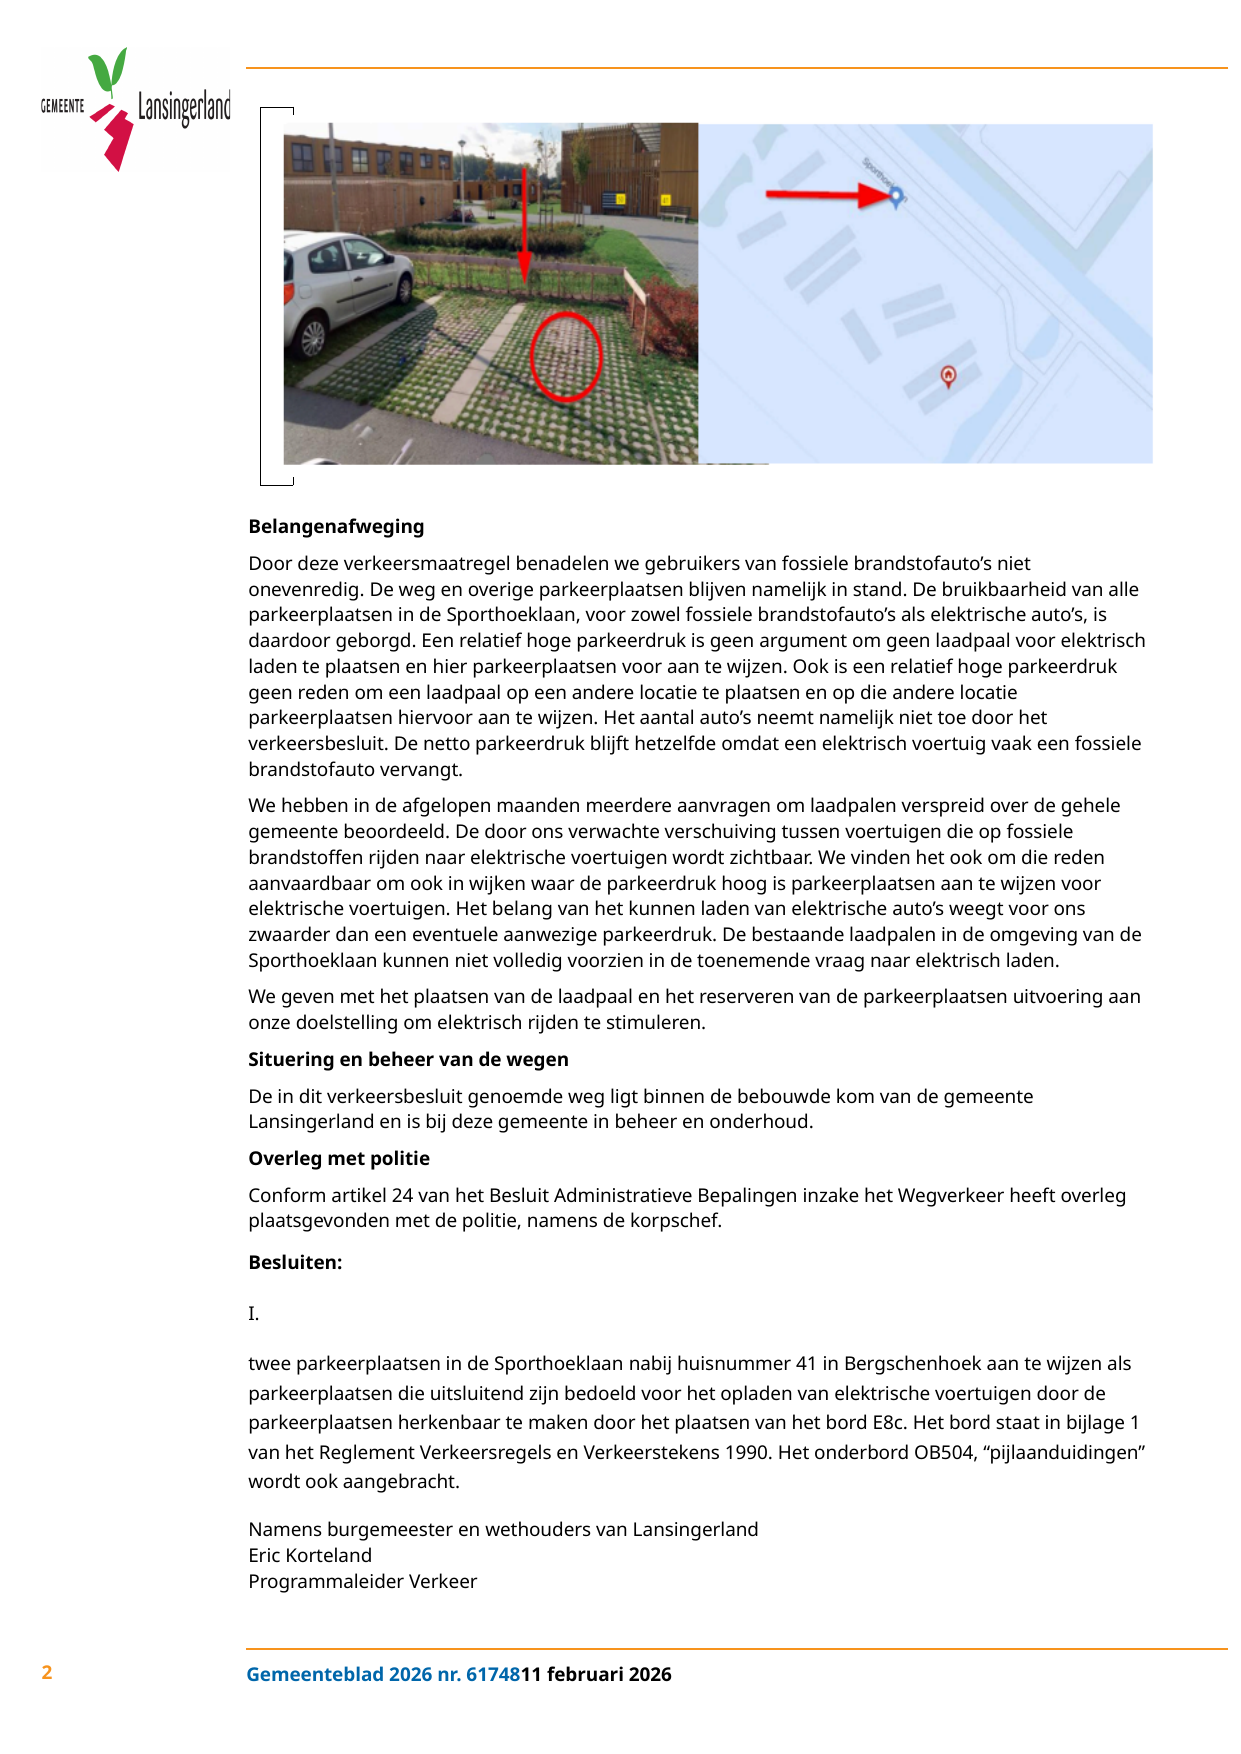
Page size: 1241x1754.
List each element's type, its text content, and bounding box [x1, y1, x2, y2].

text Conform artikel 24 van het Besluit Administratieve Bepalingen inzake het Wegverkeer heeft overleg plaatsgevonden met de politie, namens de korpschef. [248, 1182, 1152, 1233]
text Belangenafweging [248, 513, 1152, 539]
text Eric Korteland [248, 1542, 1152, 1568]
text twee parkeerplaatsen in de Sporthoeklaan nabij huisnummer 41 in Bergschenhoek aan te wijzen als parkeerplaatsen die uitsluitend zijn bedoeld voor het opladen van elektrische voertuigen door de parkeerplaatsen herkenbaar te maken door het plaatsen van het bord E8c. Het bord staat in bijlage 1 van het Reglement Verkeersregels en Verkeerstekens 1990. Het onderbord OB504, “pijlaanduidingen” wordt ook aangebracht. [248, 1350, 1152, 1494]
text Programmaleider Verkeer [248, 1568, 1152, 1594]
text Situering en beheer van de wegen [248, 1046, 1152, 1072]
picture [268, 115, 1173, 477]
text I. [248, 1300, 1152, 1326]
text We hebben in de afgelopen maanden meerdere aanvragen om laadpalen verspreid over de gehele gemeente beoordeeld. De door ons verwachte verschuiving tussen voertuigen die op fossiele brandstoffen rijden naar elektrische voertuigen wordt zichtbaar. We vinden het ook om die reden aanvaardbaar om ook in wijken waar de parkeerdruk hoog is parkeerplaatsen aan te wijzen voor elektrische voertuigen. Het belang van het kunnen laden van elektrische auto’s weegt voor ons zwaarder dan een eventuele aanwezige parkeerdruk. De bestaande laadpalen in de omgeving van de Sporthoeklaan kunnen niet volledig voorzien in de toenemende vraag naar elektrisch laden. [248, 793, 1152, 973]
text Namens burgemeester en wethouders van Lansingerland [248, 1517, 1152, 1542]
picture [41, 47, 231, 172]
text De in dit verkeersbesluit genoemde weg ligt binnen de bebouwde kom van de gemeente Lansingerland en is bij deze gemeente in beheer en onderhoud. [248, 1083, 1152, 1134]
text Overleg met politie [248, 1145, 1152, 1171]
text We geven met het plaatsen van de laadpaal en het reserveren van de parkeerplaatsen uitvoering aan onze doelstelling om elektrisch rijden te stimuleren. [248, 984, 1152, 1035]
text Door deze verkeersmaatregel benadelen we gebruikers van fossiele brandstofauto’s niet onevenredig. De weg en overige parkeerplaatsen blijven namelijk in stand. De bruikbaarheid van alle parkeerplaatsen in de Sporthoeklaan, voor zowel fossiele brandstofauto’s als elektrische auto’s, is daardoor geborgd. Een relatief hoge parkeerdruk is geen argument om geen laadpaal voor elektrisch laden te plaatsen en hier parkeerplaatsen voor aan te wijzen. Ook is een relatief hoge parkeerdruk geen reden om een laadpaal op een andere locatie te plaatsen en op die andere locatie parkeerplaatsen hiervoor aan te wijzen. Het aantal auto’s neemt namelijk niet toe door het verkeersbesluit. De netto parkeerdruk blijft hetzelfde omdat een elektrisch voertuig vaak een fossiele brandstofauto vervangt. [248, 550, 1152, 782]
text Besluiten: [248, 1249, 1152, 1275]
